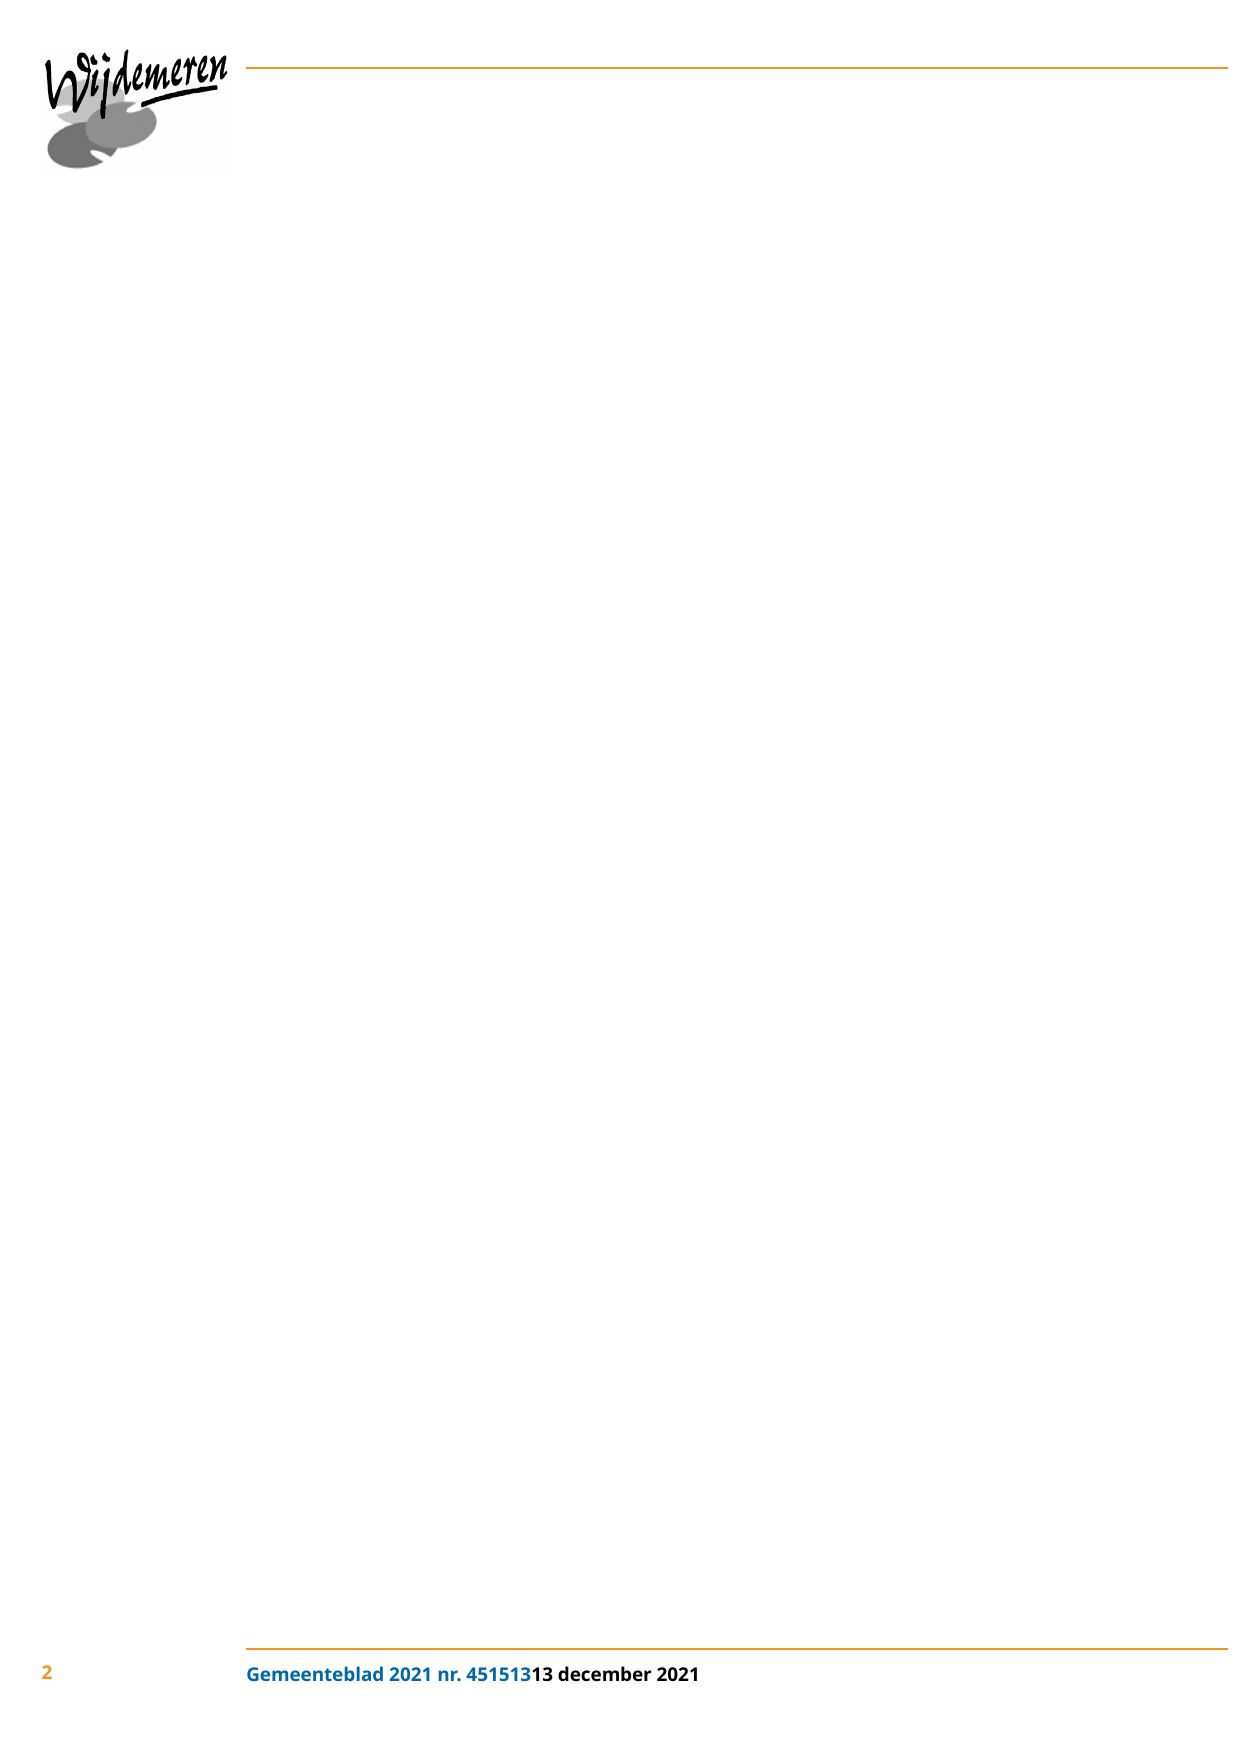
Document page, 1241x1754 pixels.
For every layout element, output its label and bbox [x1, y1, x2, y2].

picture [41, 47, 231, 172]
